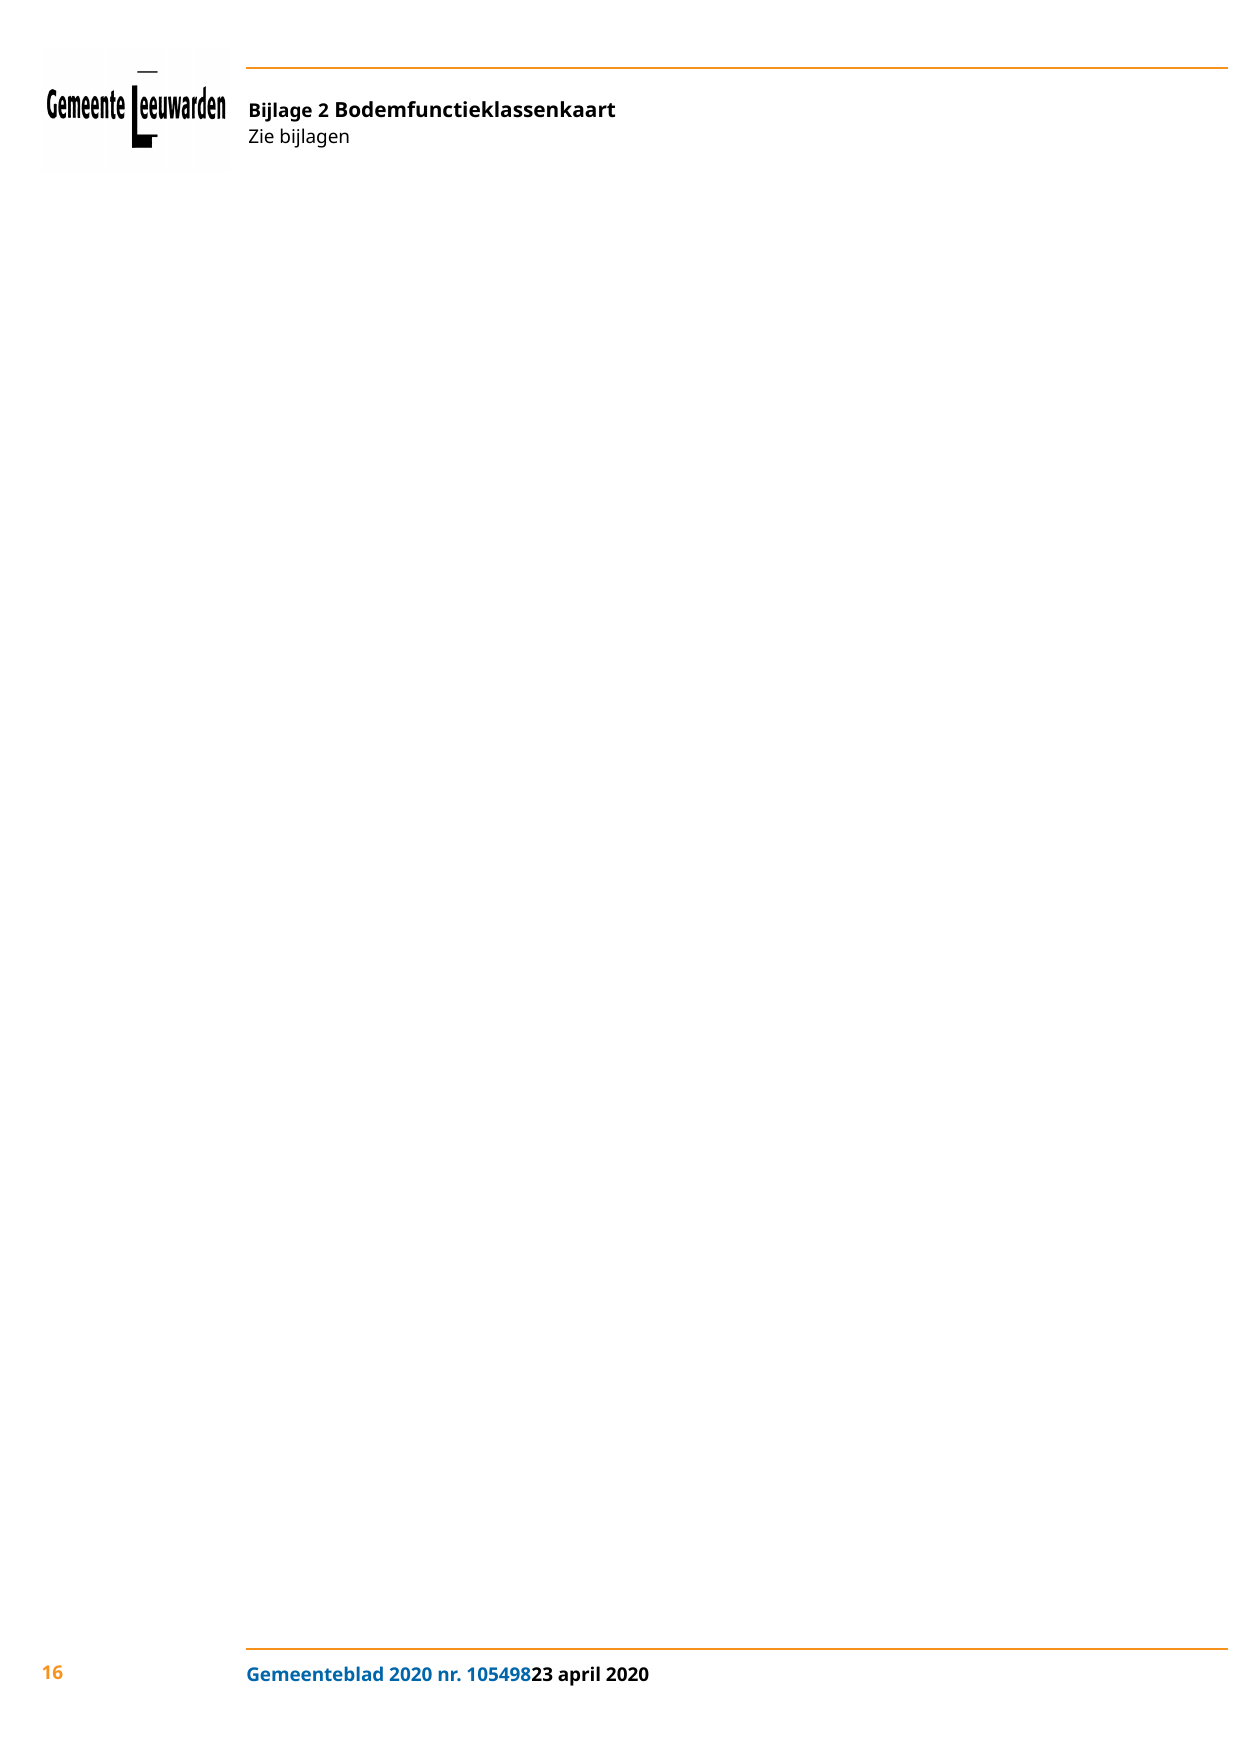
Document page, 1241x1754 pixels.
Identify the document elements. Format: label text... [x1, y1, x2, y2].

text Zie bijlagen [248, 123, 1152, 149]
picture [41, 47, 231, 172]
text Bijlage 2 Bodemfunctieklassenkaart [248, 95, 1152, 123]
